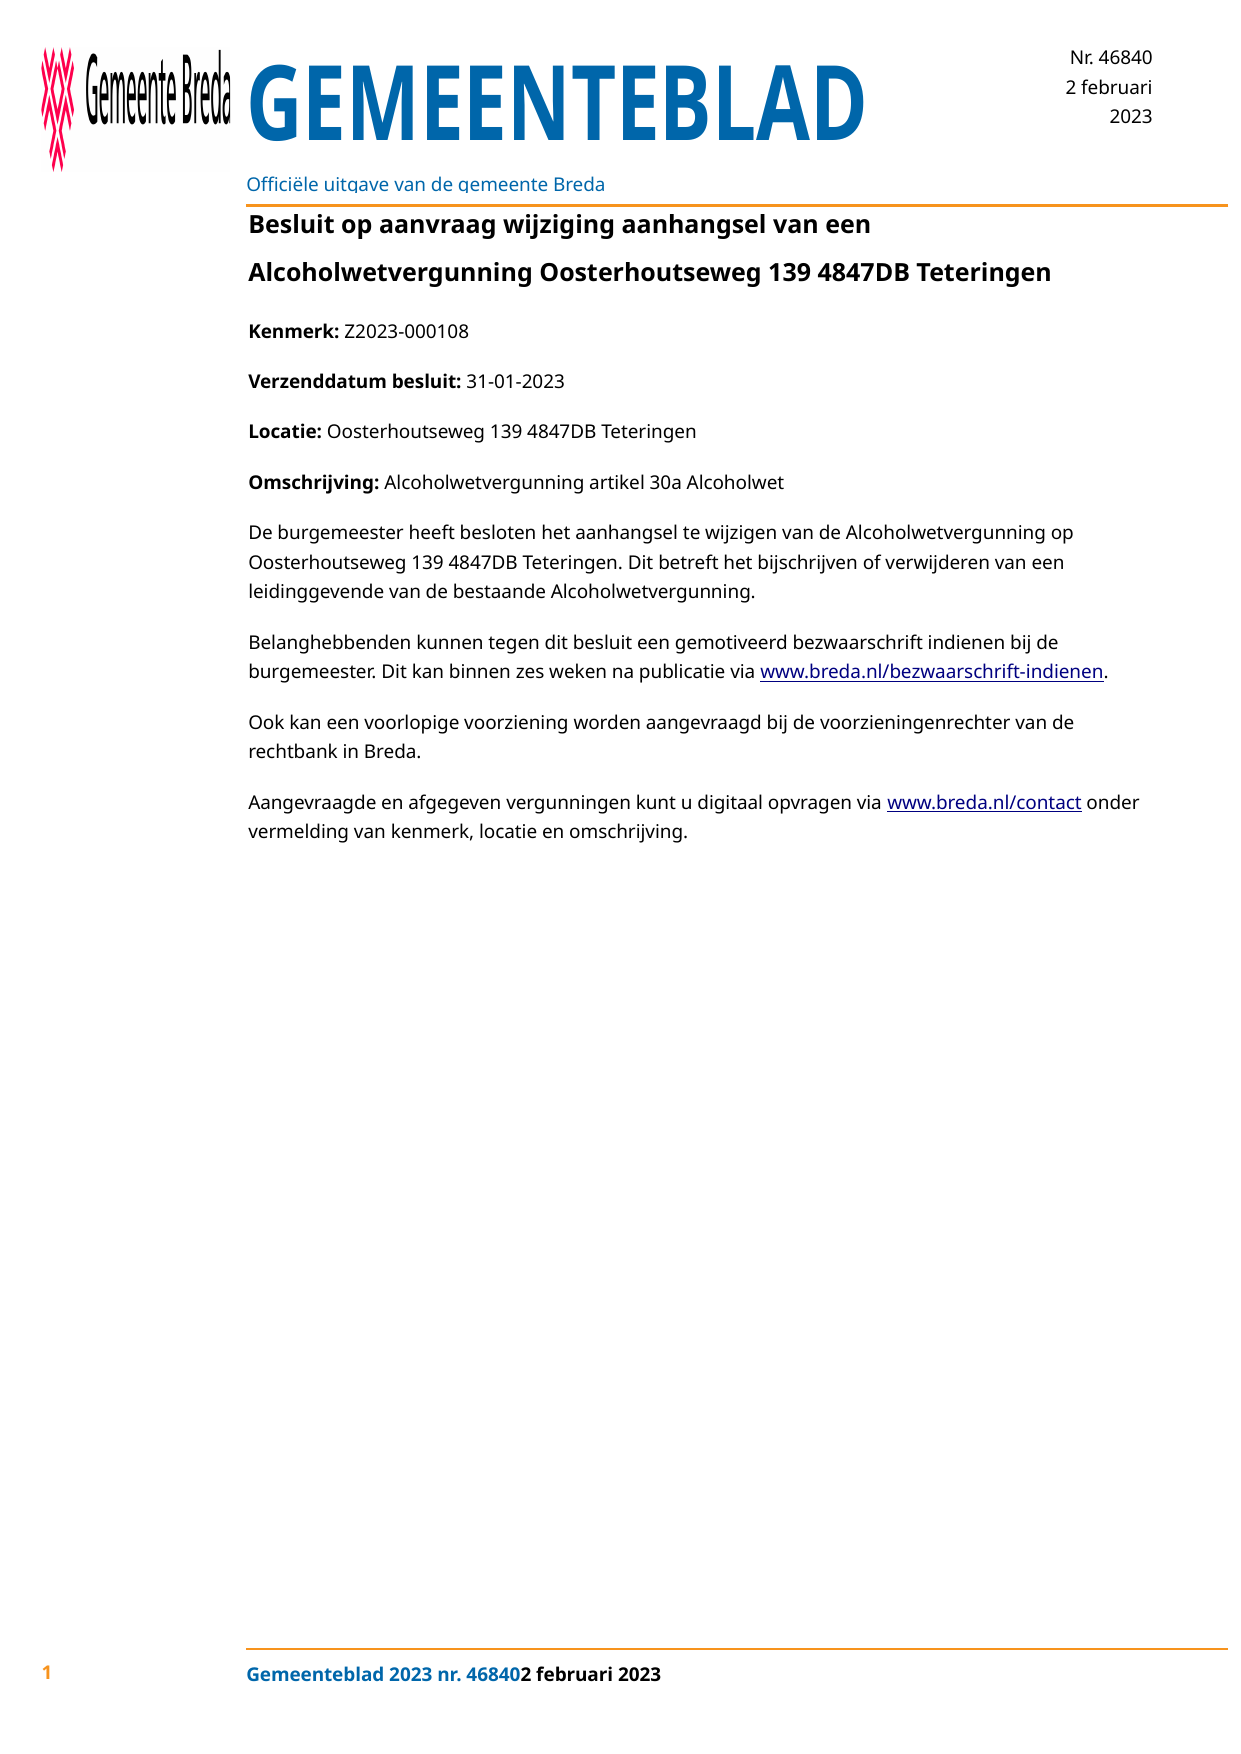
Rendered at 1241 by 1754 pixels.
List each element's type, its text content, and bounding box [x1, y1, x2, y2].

text Aangevraagde en afgegeven vergunningen kunt u digitaal opvragen via www.breda.nl/contact onder vermelding van kenmerk, locatie en omschrijving. [248, 789, 1152, 844]
text Ook kan een voorlopige voorziening worden aangevraagd bij de voorzieningenrechter van de rechtbank in Breda. [248, 709, 1152, 764]
text Locatie: Oosterhoutseweg 139 4847DB Teteringen [248, 419, 1152, 444]
text Kenmerk: Z2023-000108 [248, 318, 1152, 344]
text De burgemeester heeft besloten het aanhangsel te wijzigen van de Alcoholwetvergunning op Oosterhoutseweg 139 4847DB Teteringen. Dit betreft het bijschrijven of verwijderen van een leidinggevende van de bestaande Alcoholwetvergunning. [248, 519, 1152, 604]
text Belanghebbenden kunnen tegen dit besluit een gemotiveerd bezwaarschrift indienen bij de burgemeester. Dit kan binnen zes weken na publicatie via www.breda.nl/bezwaarschrift-indienen. [248, 629, 1152, 684]
text Besluit op aanvraag wijziging aanhangsel van een Alcoholwetvergunning Oosterhoutseweg 139 4847DB Teteringen [248, 207, 1152, 288]
picture [41, 47, 231, 172]
text Verzenddatum besluit: 31-01-2023 [248, 368, 1152, 394]
text Omschrijving: Alcoholwetvergunning artikel 30a Alcoholwet [248, 469, 1152, 495]
